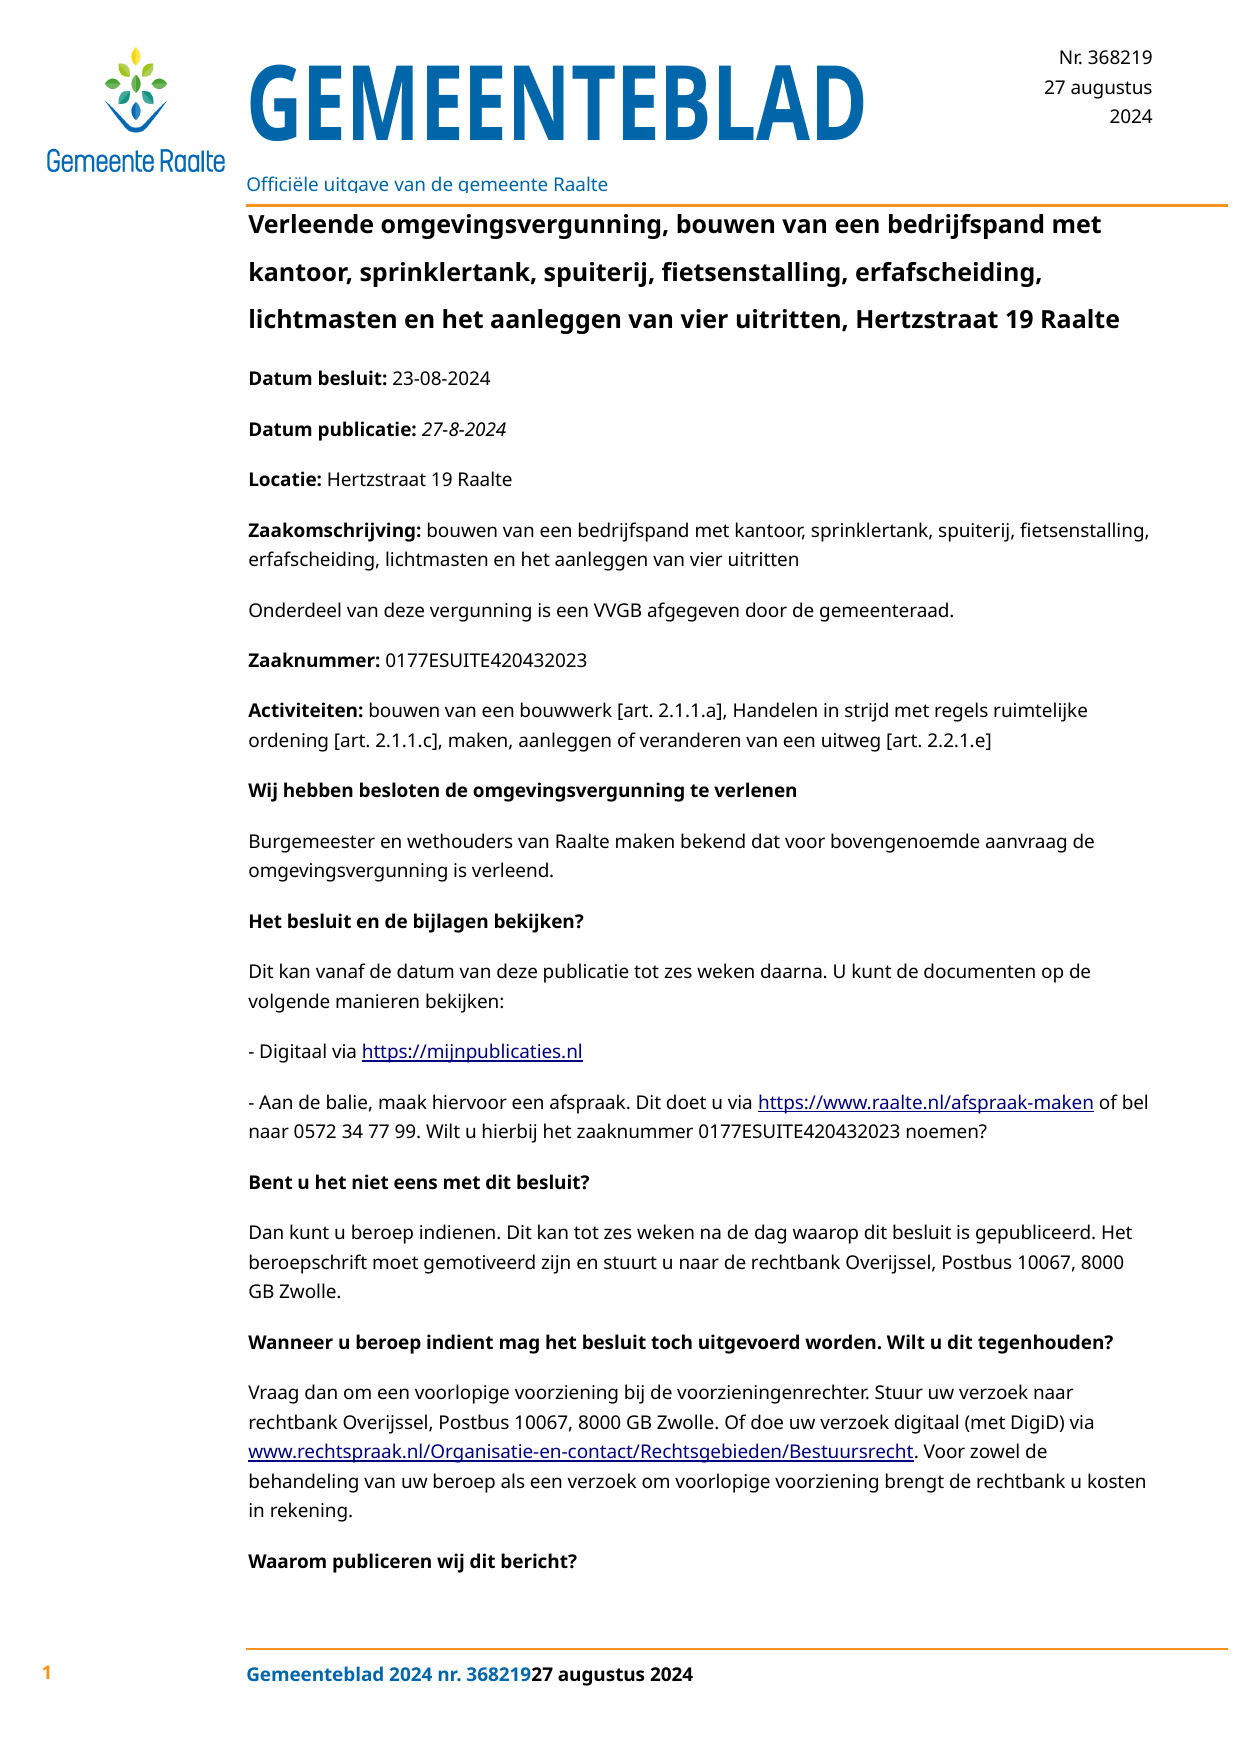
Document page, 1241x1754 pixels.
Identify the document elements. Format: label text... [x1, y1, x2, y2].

text Burgemeester en wethouders van Raalte maken bekend dat voor bovengenoemde aanvraag de omgevingsvergunning is verleend. [248, 828, 1152, 883]
text Verleende omgevingsvergunning, bouwen van een bedrijfspand met kantoor, sprinklertank, spuiterij, fietsenstalling, erfafscheiding, lichtmasten en het aanleggen van vier uitritten, Hertzstraat 19 Raalte [248, 207, 1152, 336]
text Dit kan vanaf de datum van deze publicatie tot zes weken daarna. U kunt de documenten op de volgende manieren bekijken: [248, 958, 1152, 1014]
text Waarom publiceren wij dit bericht? [248, 1548, 1152, 1574]
text Locatie: Hertzstraat 19 Raalte [248, 466, 1152, 492]
text - Aan de balie, maak hiervoor een afspraak. Dit doet u via https://www.raalte.nl/afspraak-maken of bel naar 0572 34 77 99. Wilt u hierbij het zaaknummer 0177ESUITE420432023 noemen? [248, 1089, 1152, 1144]
text Het besluit en de bijlagen bekijken? [248, 908, 1152, 934]
text Datum besluit: 23-08-2024 [248, 366, 1152, 391]
text - Digitaal via https://mijnpublicaties.nl [248, 1038, 1152, 1064]
text Zaaknummer: 0177ESUITE420432023 [248, 647, 1152, 673]
text Zaakomschrijving: bouwen van een bedrijfspand met kantoor, sprinklertank, spuiterij, fietsenstalling, erfafscheiding, lichtmasten en het aanleggen van vier uitritten [248, 517, 1152, 572]
text Dan kunt u beroep indienen. Dit kan tot zes weken na de dag waarop dit besluit is gepubliceerd. Het beroepschrift moet gemotiveerd zijn en stuurt u naar de rechtbank Overijssel, Postbus 10067, 8000 GB Zwolle. [248, 1219, 1152, 1304]
text Wanneer u beroep indient mag het besluit toch uitgevoerd worden. Wilt u dit tegenhouden? [248, 1329, 1152, 1354]
text Activiteiten: bouwen van een bouwwerk [art. 2.1.1.a], Handelen in strijd met regels ruimtelijke ordening [art. 2.1.1.c], maken, aanleggen of veranderen van een uitweg [art. 2.2.1.e] [248, 698, 1152, 753]
picture [41, 47, 231, 172]
text Onderdeel van deze vergunning is een VVGB afgegeven door de gemeenteraad. [248, 597, 1152, 622]
text Bent u het niet eens met dit besluit? [248, 1169, 1152, 1194]
text Vraag dan om een voorlopige voorziening bij de voorzieningenrechter. Stuur uw verzoek naar rechtbank Overijssel, Postbus 10067, 8000 GB Zwolle. Of doe uw verzoek digitaal (met DigiD) via www.rechtspraak.nl/Organisatie-en-contact/Rechtsgebieden/Bestuursrecht. Voor zowel de behandeling van uw beroep als een verzoek om voorlopige voorziening brengt de rechtbank u kosten in rekening. [248, 1379, 1152, 1523]
text Wij hebben besloten de omgevingsvergunning te verlenen [248, 778, 1152, 803]
text Datum publicatie: 27-8-2024 [248, 416, 1152, 442]
